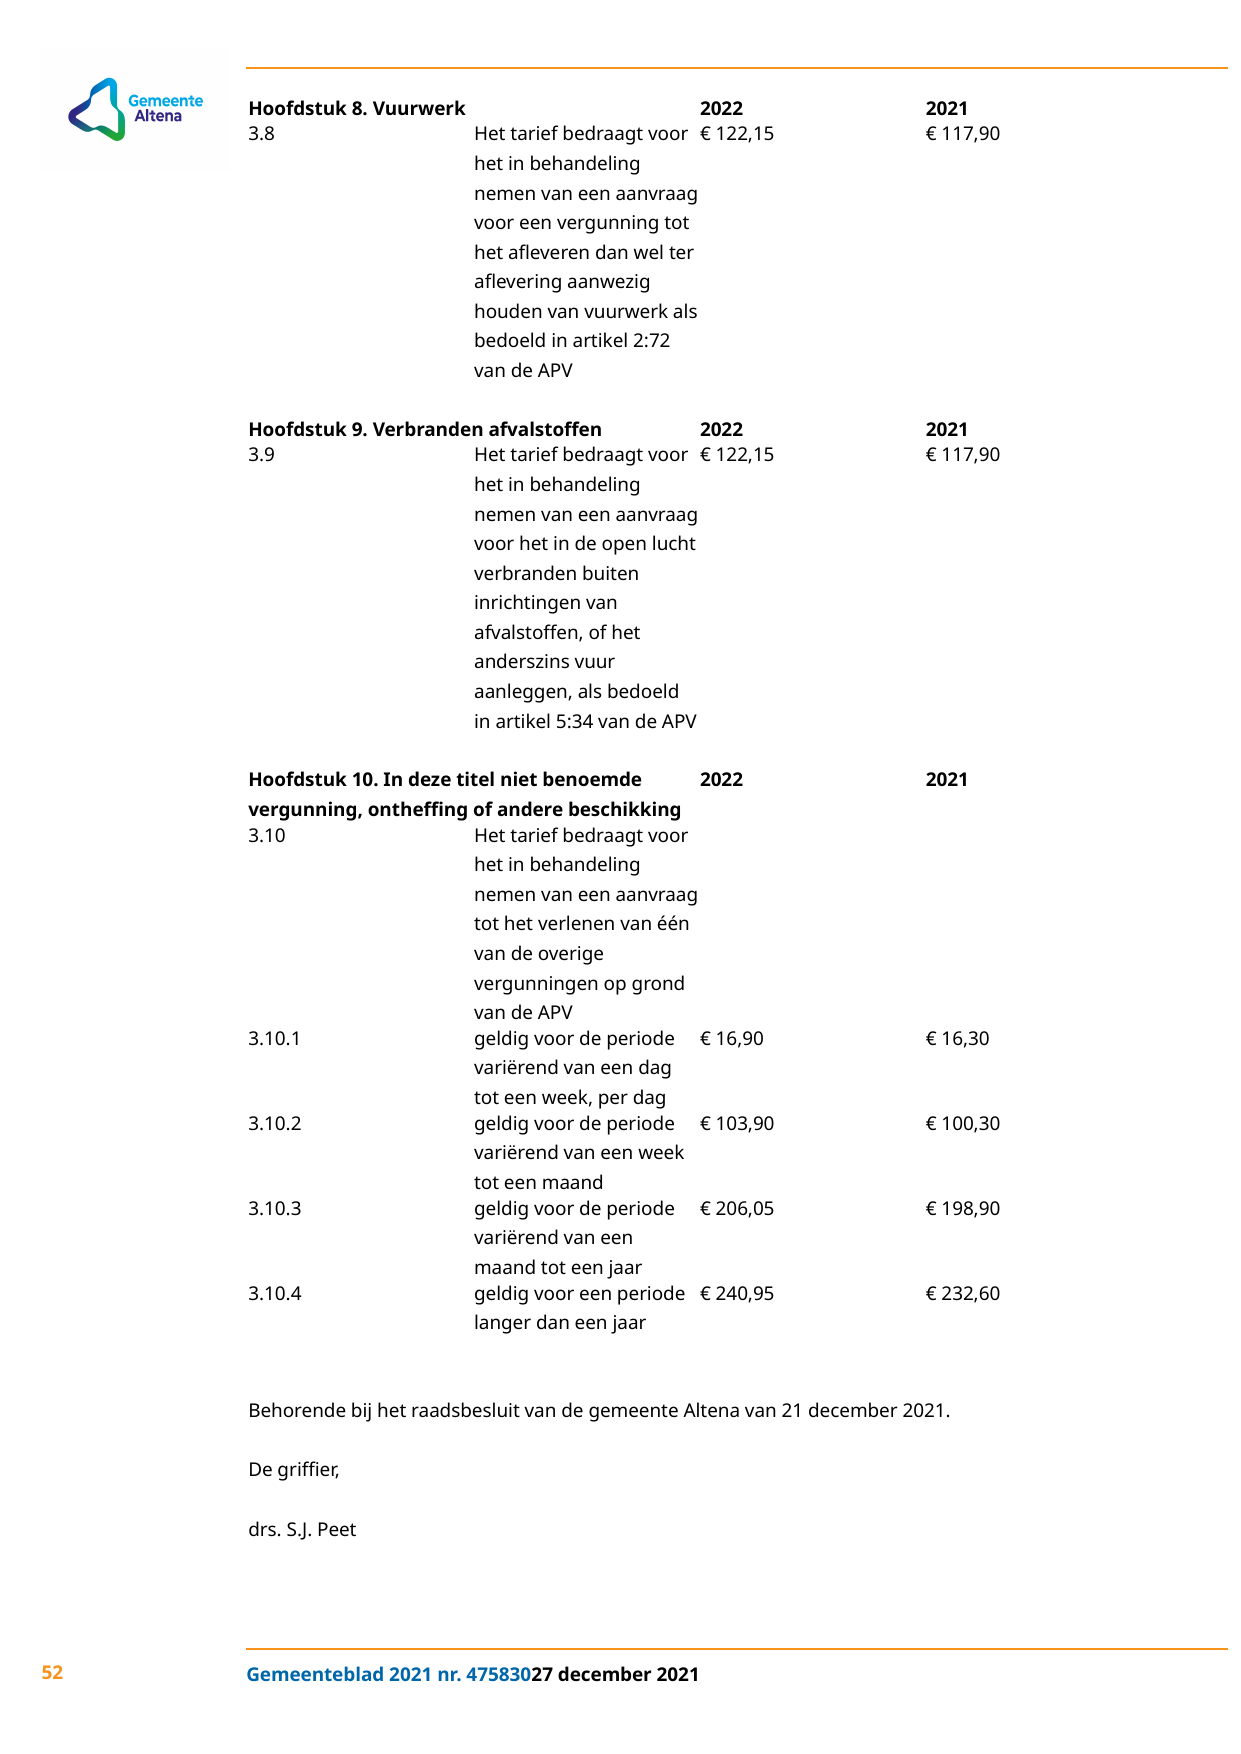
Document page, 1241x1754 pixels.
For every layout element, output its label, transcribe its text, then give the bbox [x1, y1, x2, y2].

table_header 2021 [926, 766, 1152, 822]
table_cell Het tarief bedraagt voor het in behandeling nemen van een aanvraag voor het in de open lucht verbranden buiten inrichtingen van afvalstoffen, of het anderszins vuur aanleggen, als bedoeld in artikel 5:34 van de APV [474, 442, 700, 733]
table_cell geldig voor de periode variërend van een dag tot een week, per dag [474, 1025, 700, 1110]
table_cell Het tarief bedraagt voor het in behandeling nemen van een aanvraag voor een vergunning tot het afleveren dan wel ter aflevering aanwezig houden van vuurwerk als bedoeld in artikel 2:72 van de APV [474, 121, 700, 383]
table_header Hoofdstuk 8. Vuurwerk [248, 95, 700, 121]
table_cell [700, 822, 926, 1025]
table_cell € 16,90 [700, 1025, 926, 1110]
text drs. S.J. Peet [248, 1516, 1152, 1541]
table_cell € 206,05 [700, 1195, 926, 1280]
table_cell € 16,30 [926, 1025, 1152, 1110]
table_header Hoofdstuk 9. Verbranden afvalstoffen [248, 416, 700, 442]
table_cell € 232,60 [926, 1280, 1152, 1335]
table_header 2021 [926, 416, 1152, 442]
table_cell [926, 822, 1152, 1025]
table_cell € 122,15 [700, 121, 926, 383]
table_cell € 103,90 [700, 1110, 926, 1195]
table_cell 3.10.3 [248, 1195, 474, 1280]
table_header Hoofdstuk 10. In deze titel niet benoemde vergunning, ontheffing of andere beschikking [248, 766, 700, 822]
table_cell 3.10.1 [248, 1025, 474, 1110]
table_cell 3.10.4 [248, 1280, 474, 1335]
text Behorende bij het raadsbesluit van de gemeente Altena van 21 december 2021. [248, 1397, 1152, 1423]
table_cell 3.9 [248, 442, 474, 733]
table_cell Het tarief bedraagt voor het in behandeling nemen van een aanvraag tot het verlenen van één van de overige vergunningen op grond van de APV [474, 822, 700, 1025]
table_cell € 240,95 [700, 1280, 926, 1335]
table_cell € 100,30 [926, 1110, 1152, 1195]
table_header 2022 [700, 416, 926, 442]
table_cell 3.10 [248, 822, 474, 1025]
table_cell 3.10.2 [248, 1110, 474, 1195]
table_cell 3.8 [248, 121, 474, 383]
table_cell geldig voor de periode variërend van een maand tot een jaar [474, 1195, 700, 1280]
table_cell € 198,90 [926, 1195, 1152, 1280]
table_header 2021 [926, 95, 1152, 121]
table_header 2022 [700, 95, 926, 121]
picture [41, 47, 231, 172]
text De griffier, [248, 1457, 1152, 1482]
table_cell € 117,90 [926, 442, 1152, 733]
table_cell € 122,15 [700, 442, 926, 733]
table_header 2022 [700, 766, 926, 822]
table_cell € 117,90 [926, 121, 1152, 383]
table_cell geldig voor een periode langer dan een jaar [474, 1280, 700, 1335]
table_cell geldig voor de periode variërend van een week tot een maand [474, 1110, 700, 1195]
